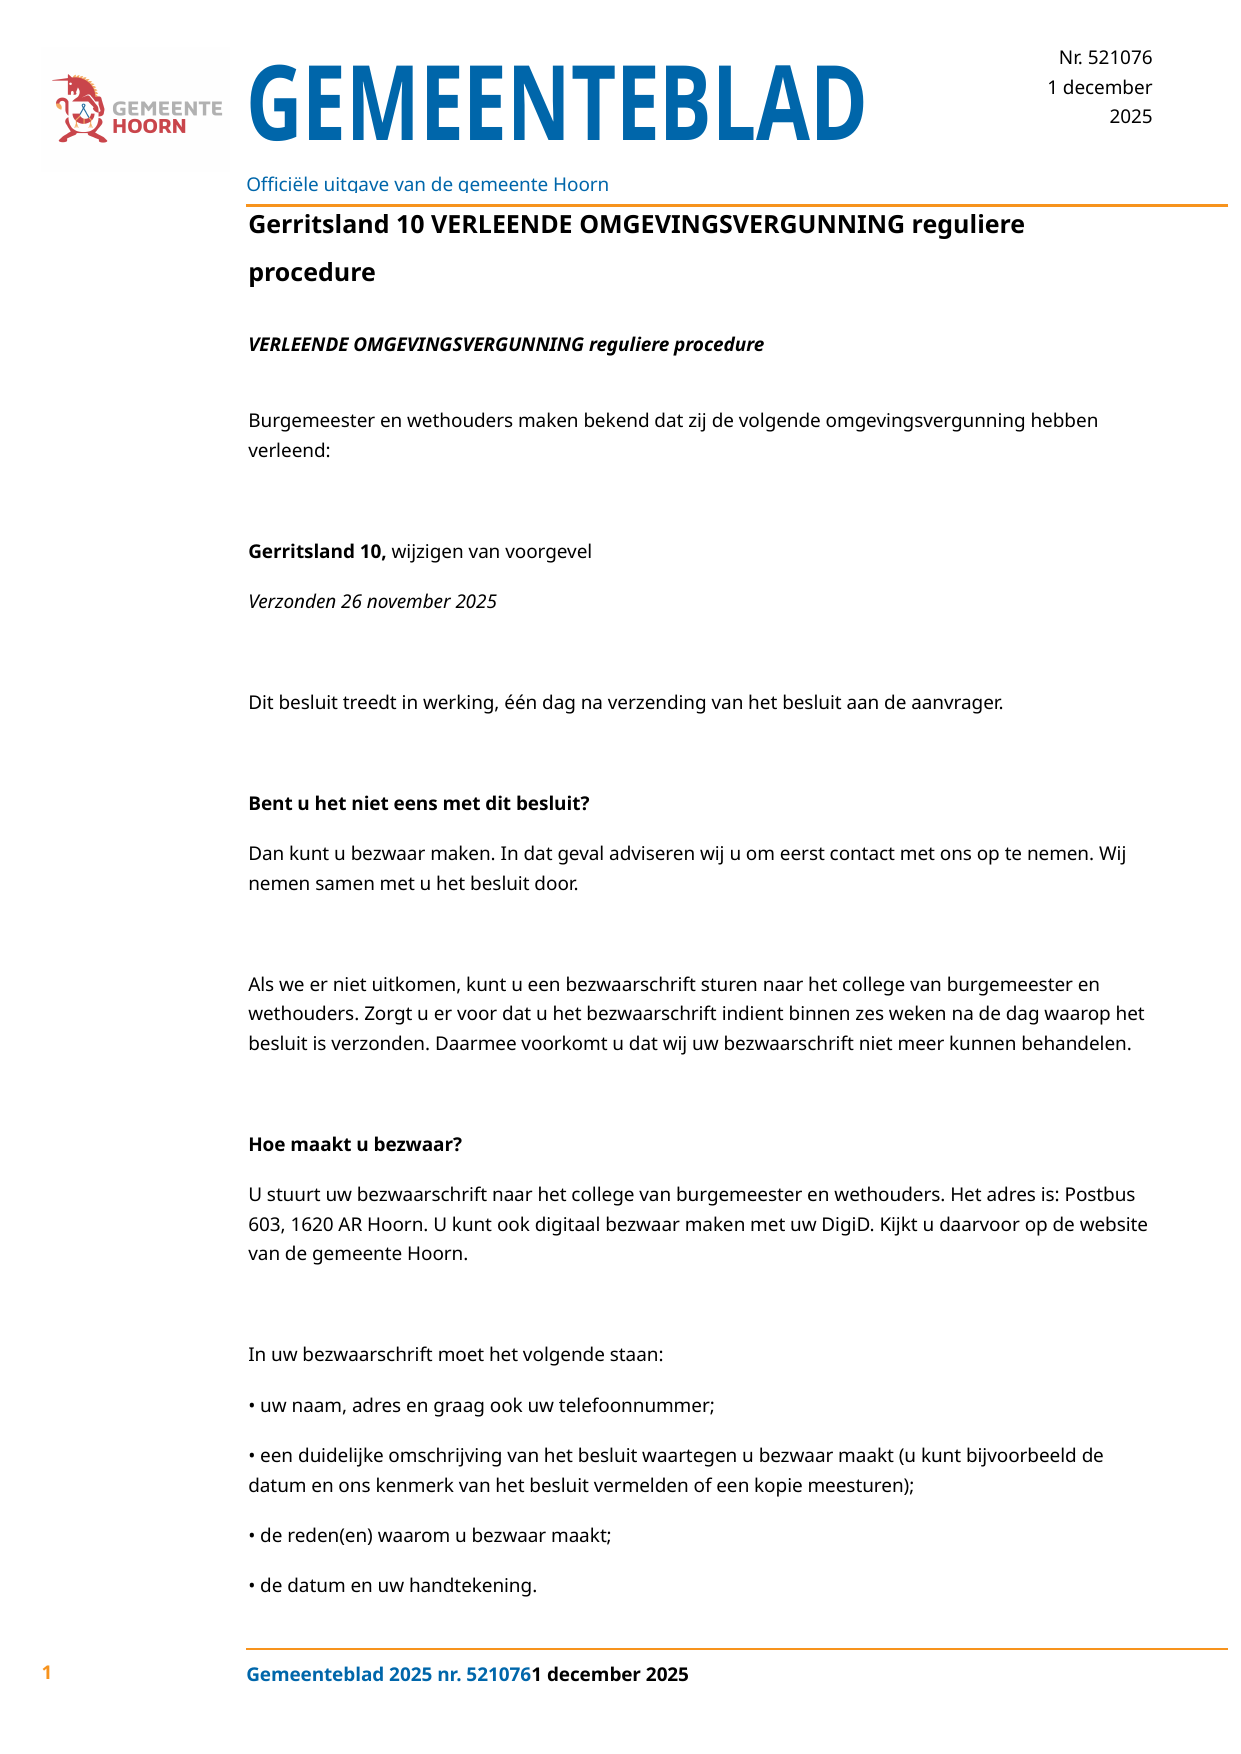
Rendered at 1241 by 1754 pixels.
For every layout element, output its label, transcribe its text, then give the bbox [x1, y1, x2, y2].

text • de reden(en) waarom u bezwaar maakt; [248, 1522, 1152, 1548]
text Dan kunt u bezwaar maken. In dat geval adviseren wij u om eerst contact met ons op te nemen. Wij nemen samen met u het besluit door. [248, 841, 1152, 896]
text • de datum en uw handtekening. [248, 1573, 1152, 1598]
text Gerritsland 10 VERLEENDE OMGEVINGSVERGUNNING reguliere procedure [248, 207, 1152, 288]
text Burgemeester en wethouders maken bekend dat zij de volgende omgevingsvergunning hebben verleend: [248, 408, 1152, 463]
picture [41, 47, 231, 172]
text VERLEENDE OMGEVINGSVERGUNNING reguliere procedure [248, 331, 1152, 357]
text Gerritsland 10, wijzigen van voorgevel [248, 538, 1152, 564]
text • uw naam, adres en graag ook uw telefoonnummer; [248, 1392, 1152, 1417]
text Verzonden 26 november 2025 [248, 588, 1152, 614]
text Hoe maakt u bezwaar? [248, 1131, 1152, 1157]
text Als we er niet uitkomen, kunt u een bezwaarschrift sturen naar het college van burgemeester en wethouders. Zorgt u er voor dat u het bezwaarschrift indient binnen zes weken na de dag waarop het besluit is verzonden. Daarmee voorkomt u dat wij uw bezwaarschrift niet meer kunnen behandelen. [248, 971, 1152, 1056]
text Bent u het niet eens met dit besluit? [248, 790, 1152, 816]
text U stuurt uw bezwaarschrift naar het college van burgemeester en wethouders. Het adres is: Postbus 603, 1620 AR Hoorn. U kunt ook digitaal bezwaar maken met uw DigiD. Kijkt u daarvoor op de website van de gemeente Hoorn. [248, 1181, 1152, 1266]
text • een duidelijke omschrijving van het besluit waartegen u bezwaar maakt (u kunt bijvoorbeeld de datum en ons kenmerk van het besluit vermelden of een kopie meesturen); [248, 1442, 1152, 1497]
text In uw bezwaarschrift moet het volgende staan: [248, 1341, 1152, 1367]
text Dit besluit treedt in werking, één dag na verzending van het besluit aan de aanvrager. [248, 689, 1152, 715]
